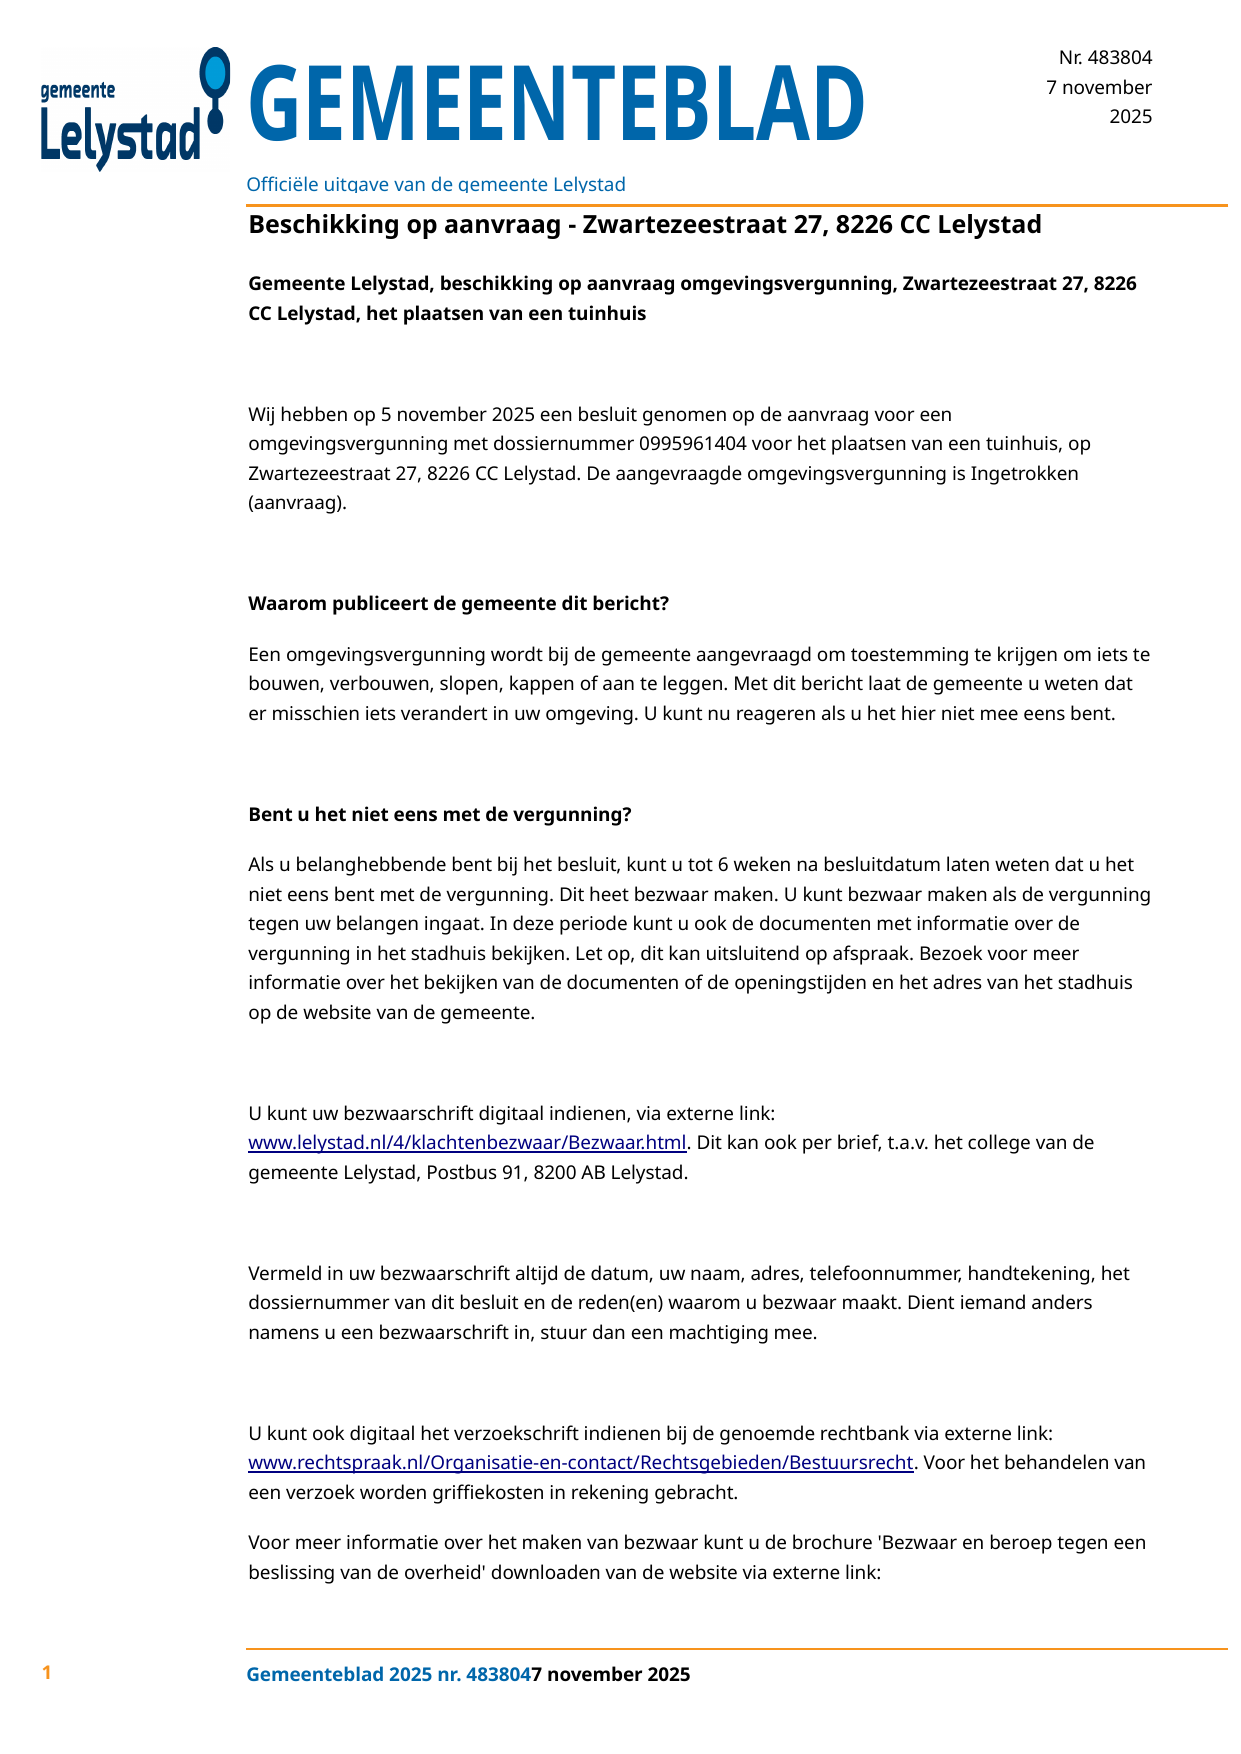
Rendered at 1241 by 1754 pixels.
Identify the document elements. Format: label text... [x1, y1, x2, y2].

text Bent u het niet eens met de vergunning? [248, 801, 1152, 826]
text Wij hebben op 5 november 2025 een besluit genomen op de aanvraag voor een omgevingsvergunning met dossiernummer 0995961404 voor het plaatsen van een tuinhuis, op Zwartezeestraat 27, 8226 CC Lelystad. De aangevraagde omgevingsvergunning is Ingetrokken (aanvraag). [248, 401, 1152, 515]
picture [41, 47, 231, 172]
text Vermeld in uw bezwaarschrift altijd de datum, uw naam, adres, telefoonnummer, handtekening, het dossiernummer van dit besluit en de reden(en) waarom u bezwaar maakt. Dient iemand anders namens u een bezwaarschrift in, stuur dan een machtiging mee. [248, 1260, 1152, 1345]
text Beschikking op aanvraag - Zwartezeestraat 27, 8226 CC Lelystad [248, 207, 1152, 241]
text U kunt uw bezwaarschrift digitaal indienen, via externe link: www.lelystad.nl/4/klachtenbezwaar/Bezwaar.html. Dit kan ook per brief, t.a.v. het college van de gemeente Lelystad, Postbus 91, 8200 AB Lelystad. [248, 1100, 1152, 1185]
text U kunt ook digitaal het verzoekschrift indienen bij de genoemde rechtbank via externe link: www.rechtspraak.nl/Organisatie-en-contact/Rechtsgebieden/Bestuursrecht. Voor het behandelen van een verzoek worden griffiekosten in rekening gebracht. [248, 1420, 1152, 1505]
text Een omgevingsvergunning wordt bij de gemeente aangevraagd om toestemming te krijgen om iets te bouwen, verbouwen, slopen, kappen of aan te leggen. Met dit bericht laat de gemeente u weten dat er misschien iets verandert in uw omgeving. U kunt nu reageren als u het hier niet mee eens bent. [248, 641, 1152, 726]
text Waarom publiceert de gemeente dit bericht? [248, 590, 1152, 616]
text Als u belanghebbende bent bij het besluit, kunt u tot 6 weken na besluitdatum laten weten dat u het niet eens bent met de vergunning. Dit heet bezwaar maken. U kunt bezwaar maken als de vergunning tegen uw belangen ingaat. In deze periode kunt u ook de documenten met informatie over de vergunning in het stadhuis bekijken. Let op, dit kan uitsluitend op afspraak. Bezoek voor meer informatie over het bekijken van de documenten of de openingstijden en het adres van het stadhuis op de website van de gemeente. [248, 851, 1152, 1025]
text Voor meer informatie over het maken van bezwaar kunt u de brochure 'Bezwaar en beroep tegen een beslissing van de overheid' downloaden van de website via externe link: [248, 1529, 1152, 1585]
text Gemeente Lelystad, beschikking op aanvraag omgevingsvergunning, Zwartezeestraat 27, 8226 CC Lelystad, het plaatsen van een tuinhuis [248, 270, 1152, 326]
